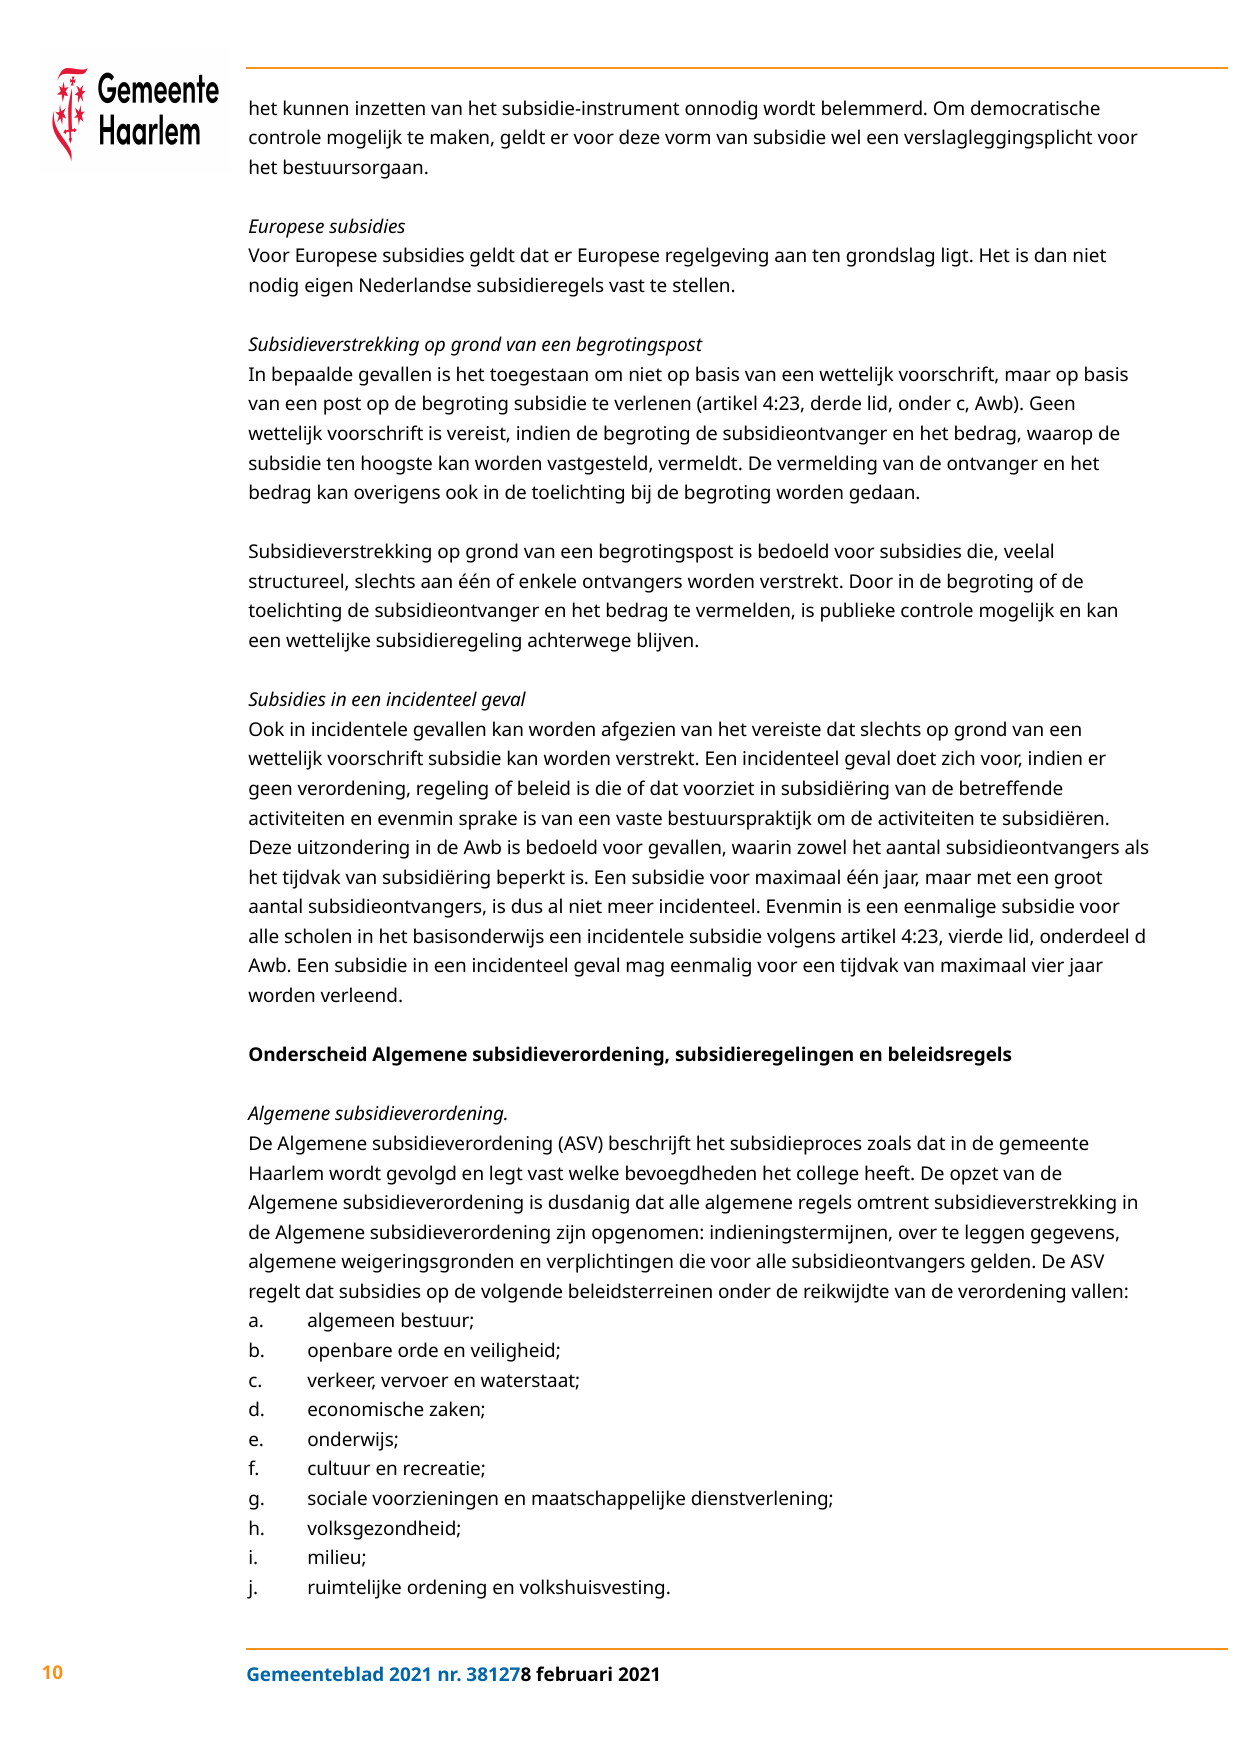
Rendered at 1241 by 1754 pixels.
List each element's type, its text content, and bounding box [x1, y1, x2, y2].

text Algemene subsidieverordening. [248, 1101, 1152, 1126]
text Subsidies in een incidenteel geval [248, 686, 1152, 712]
list algemeen bestuur; [248, 1308, 1152, 1333]
text Subsidieverstrekking op grond van een begrotingspost [248, 331, 1152, 357]
text In bepaalde gevallen is het toegestaan om niet op basis van een wettelijk voorschrift, maar op basis van een post op de begroting subsidie te verlenen (artikel 4:23, derde lid, onder c, Awb). Geen wettelijk voorschrift is vereist, indien de begroting de subsidieontvanger en het bedrag, waarop de subsidie ten hoogste kan worden vastgesteld, vermeldt. De vermelding van de ontvanger en het bedrag kan overigens ook in de toelichting bij de begroting worden gedaan. [248, 361, 1152, 505]
list milieu; [248, 1544, 1152, 1570]
list onderwijs; [248, 1426, 1152, 1452]
text Ook in incidentele gevallen kan worden afgezien van het vereiste dat slechts op grond van een wettelijk voorschrift subsidie kan worden verstrekt. Een incidenteel geval doet zich voor, indien er geen verordening, regeling of beleid is die of dat voorziet in subsidiëring van de betreffende activiteiten en evenmin sprake is van een vaste bestuurspraktijk om de activiteiten te subsidiëren. Deze uitzondering in de Awb is bedoeld voor gevallen, waarin zowel het aantal subsidieontvangers als het tijdvak van subsidiëring beperkt is. Een subsidie voor maximaal één jaar, maar met een groot aantal subsidieontvangers, is dus al niet meer incidenteel. Evenmin is een eenmalige subsidie voor alle scholen in het basisonderwijs een incidentele subsidie volgens artikel 4:23, vierde lid, onderdeel d Awb. Een subsidie in een incidenteel geval mag eenmalig voor een tijdvak van maximaal vier jaar worden verleend. [248, 716, 1152, 1008]
list sociale voorzieningen en maatschappelijke dienstverlening; [248, 1485, 1152, 1511]
list verkeer, vervoer en waterstaat; [248, 1367, 1152, 1393]
list cultuur en recreatie; [248, 1456, 1152, 1481]
list openbare orde en veiligheid; [248, 1337, 1152, 1363]
picture [41, 47, 231, 172]
text De Algemene subsidieverordening (ASV) beschrijft het subsidieproces zoals dat in de gemeente Haarlem wordt gevolgd en legt vast welke bevoegdheden het college heeft. De opzet van de Algemene subsidieverordening is dusdanig dat alle algemene regels omtrent subsidieverstrekking in de Algemene subsidieverordening zijn opgenomen: indieningstermijnen, over te leggen gegevens, algemene weigeringsgronden en verplichtingen die voor alle subsidieontvangers gelden. De ASV regelt dat subsidies op de volgende beleidsterreinen onder de reikwijdte van de verordening vallen: [248, 1130, 1152, 1304]
text Onderscheid Algemene subsidieverordening, subsidieregelingen en beleidsregels [248, 1041, 1152, 1067]
text Voor Europese subsidies geldt dat er Europese regelgeving aan ten grondslag ligt. Het is dan niet nodig eigen Nederlandse subsidieregels vast te stellen. [248, 243, 1152, 298]
list volksgezondheid; [248, 1515, 1152, 1541]
text Europese subsidies [248, 213, 1152, 239]
text het kunnen inzetten van het subsidie-instrument onnodig wordt belemmerd. Om democratische controle mogelijk te maken, geldt er voor deze vorm van subsidie wel een verslagleggingsplicht voor het bestuursorgaan. [248, 95, 1152, 180]
list ruimtelijke ordening en volkshuisvesting. [248, 1574, 1152, 1600]
list economische zaken; [248, 1396, 1152, 1422]
text Subsidieverstrekking op grond van een begrotingspost is bedoeld voor subsidies die, veelal structureel, slechts aan één of enkele ontvangers worden verstrekt. Door in de begroting of de toelichting de subsidieontvanger en het bedrag te vermelden, is publieke controle mogelijk en kan een wettelijke subsidieregeling achterwege blijven. [248, 538, 1152, 653]
